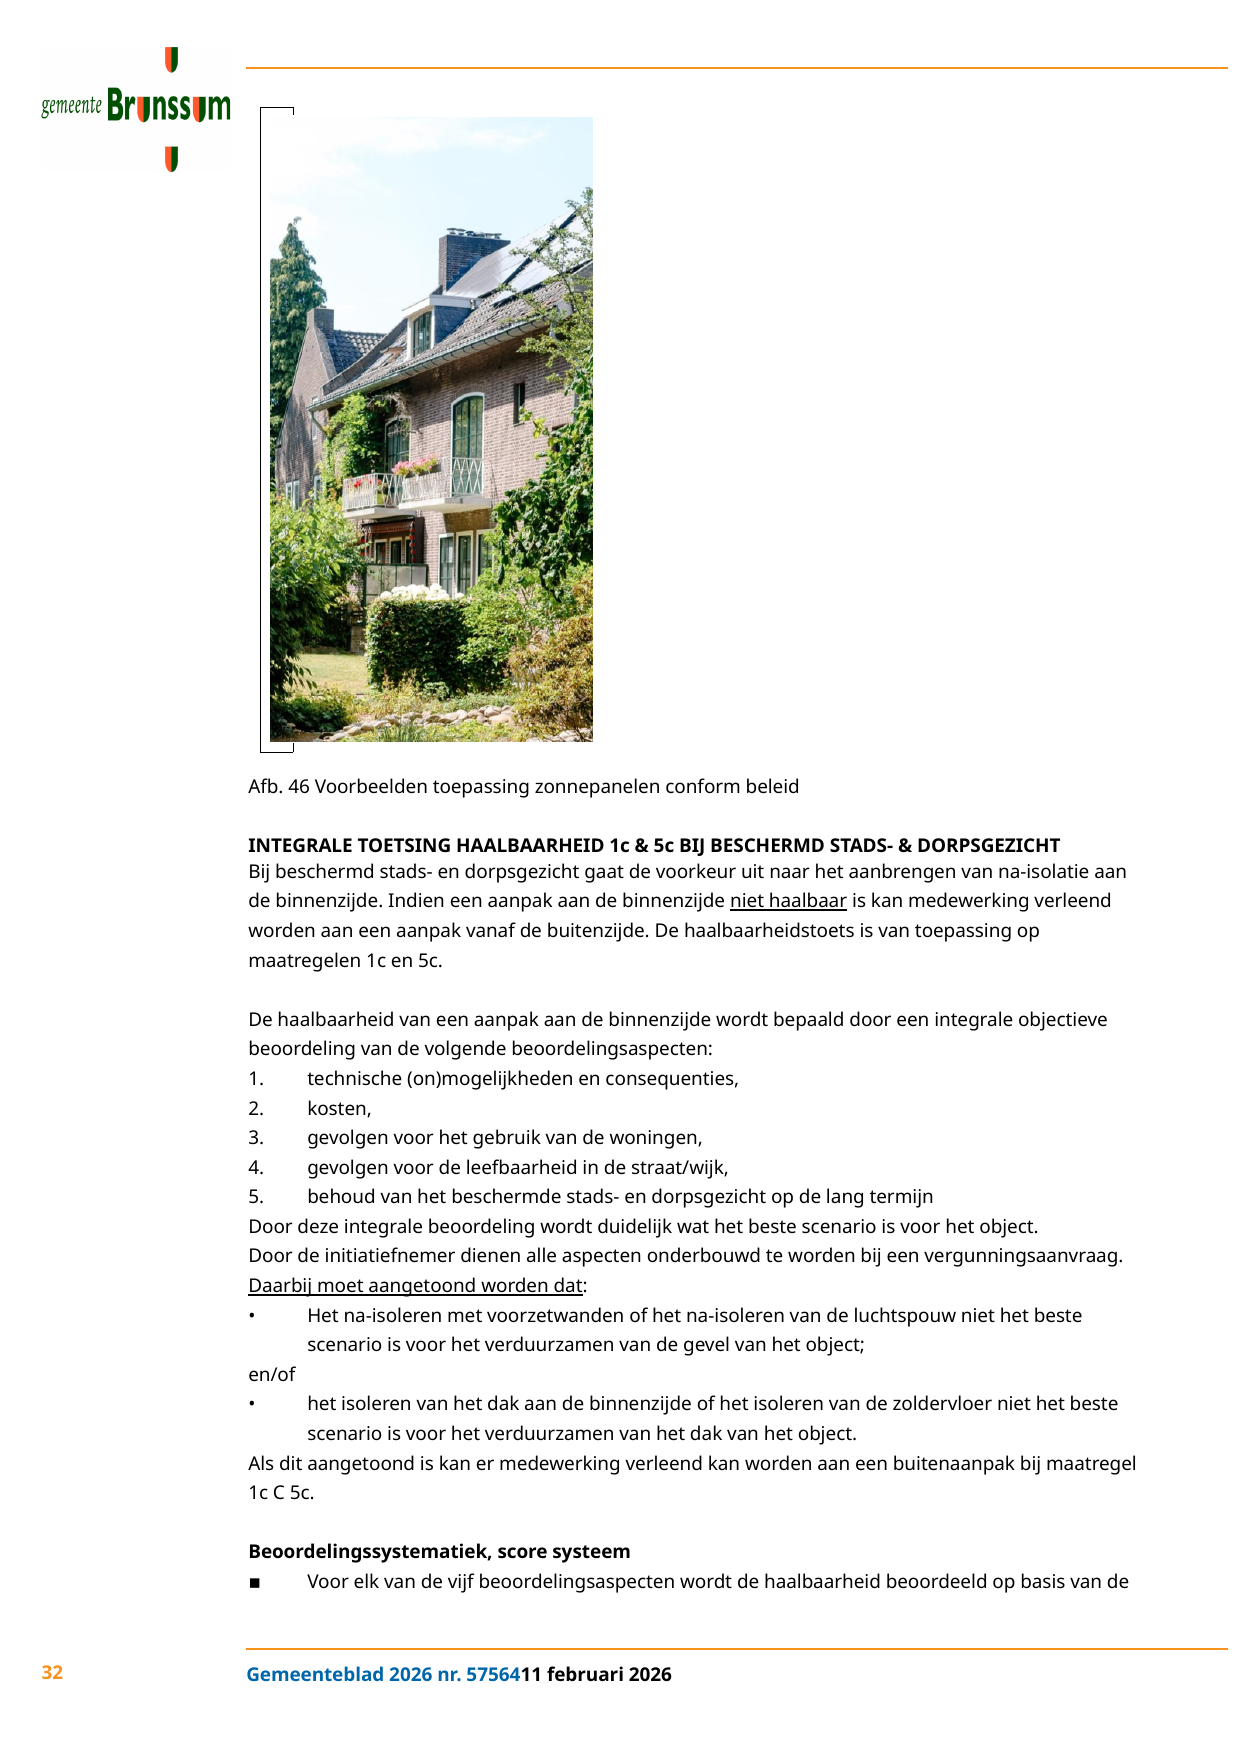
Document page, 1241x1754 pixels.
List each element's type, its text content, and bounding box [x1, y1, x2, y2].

text INTEGRALE TOETSING HAALBAARHEID 1c & 5c BIJ BESCHERMD STADS- & DORPSGEZICHT [248, 832, 1152, 858]
list technische (on)mogelijkheden en consequenties, [248, 1065, 1152, 1091]
text Bij beschermd stads- en dorpsgezicht gaat de voorkeur uit naar het aanbrengen van na-isolatie aan de binnenzijde. Indien een aanpak aan de binnenzijde niet haalbaar is kan medewerking verleend worden aan een aanpak vanaf de buitenzijde. De haalbaarheidstoets is van toepassing op maatregelen 1c en 5c. [248, 858, 1152, 972]
text Beoordelingssystematiek, score systeem [248, 1538, 1152, 1564]
text De haalbaarheid van een aanpak aan de binnenzijde wordt bepaald door een integrale objectieve beoordeling van de volgende beoordelingsaspecten: [248, 1006, 1152, 1061]
list gevolgen voor de leefbaarheid in de straat/wijk, [248, 1154, 1152, 1179]
list Het na-isoleren met voorzetwanden of het na-isoleren van de luchtspouw niet het beste scenario is voor het verduurzamen van de gevel van het object; [248, 1302, 1152, 1357]
list het isoleren van het dak aan de binnenzijde of het isoleren van de zoldervloer niet het beste scenario is voor het verduurzamen van het dak van het object. [248, 1391, 1152, 1446]
list Voor elk van de vijf beoordelingsaspecten wordt de haalbaarheid beoordeeld op basis van de [248, 1568, 1152, 1594]
text Afb. 46 Voorbeelden toepassing zonnepanelen conform beleid [248, 773, 1152, 799]
picture [41, 47, 231, 172]
text en/of [248, 1361, 1152, 1387]
list gevolgen voor het gebruik van de woningen, [248, 1124, 1152, 1150]
text Door deze integrale beoordeling wordt duidelijk wat het beste scenario is voor het object. [248, 1213, 1152, 1239]
list kosten, [248, 1095, 1152, 1120]
text Als dit aangetoond is kan er medewerking verleend kan worden aan een buitenaanpak bij maatregel 1c C 5c. [248, 1450, 1152, 1505]
text Door de initiatiefnemer dienen alle aspecten onderbouwd te worden bij een vergunningsaanvraag. Daarbij moet aangetoond worden dat: [248, 1243, 1152, 1298]
list behoud van het beschermde stads- en dorpsgezicht op de lang termijn [248, 1183, 1152, 1209]
picture [268, 115, 594, 743]
